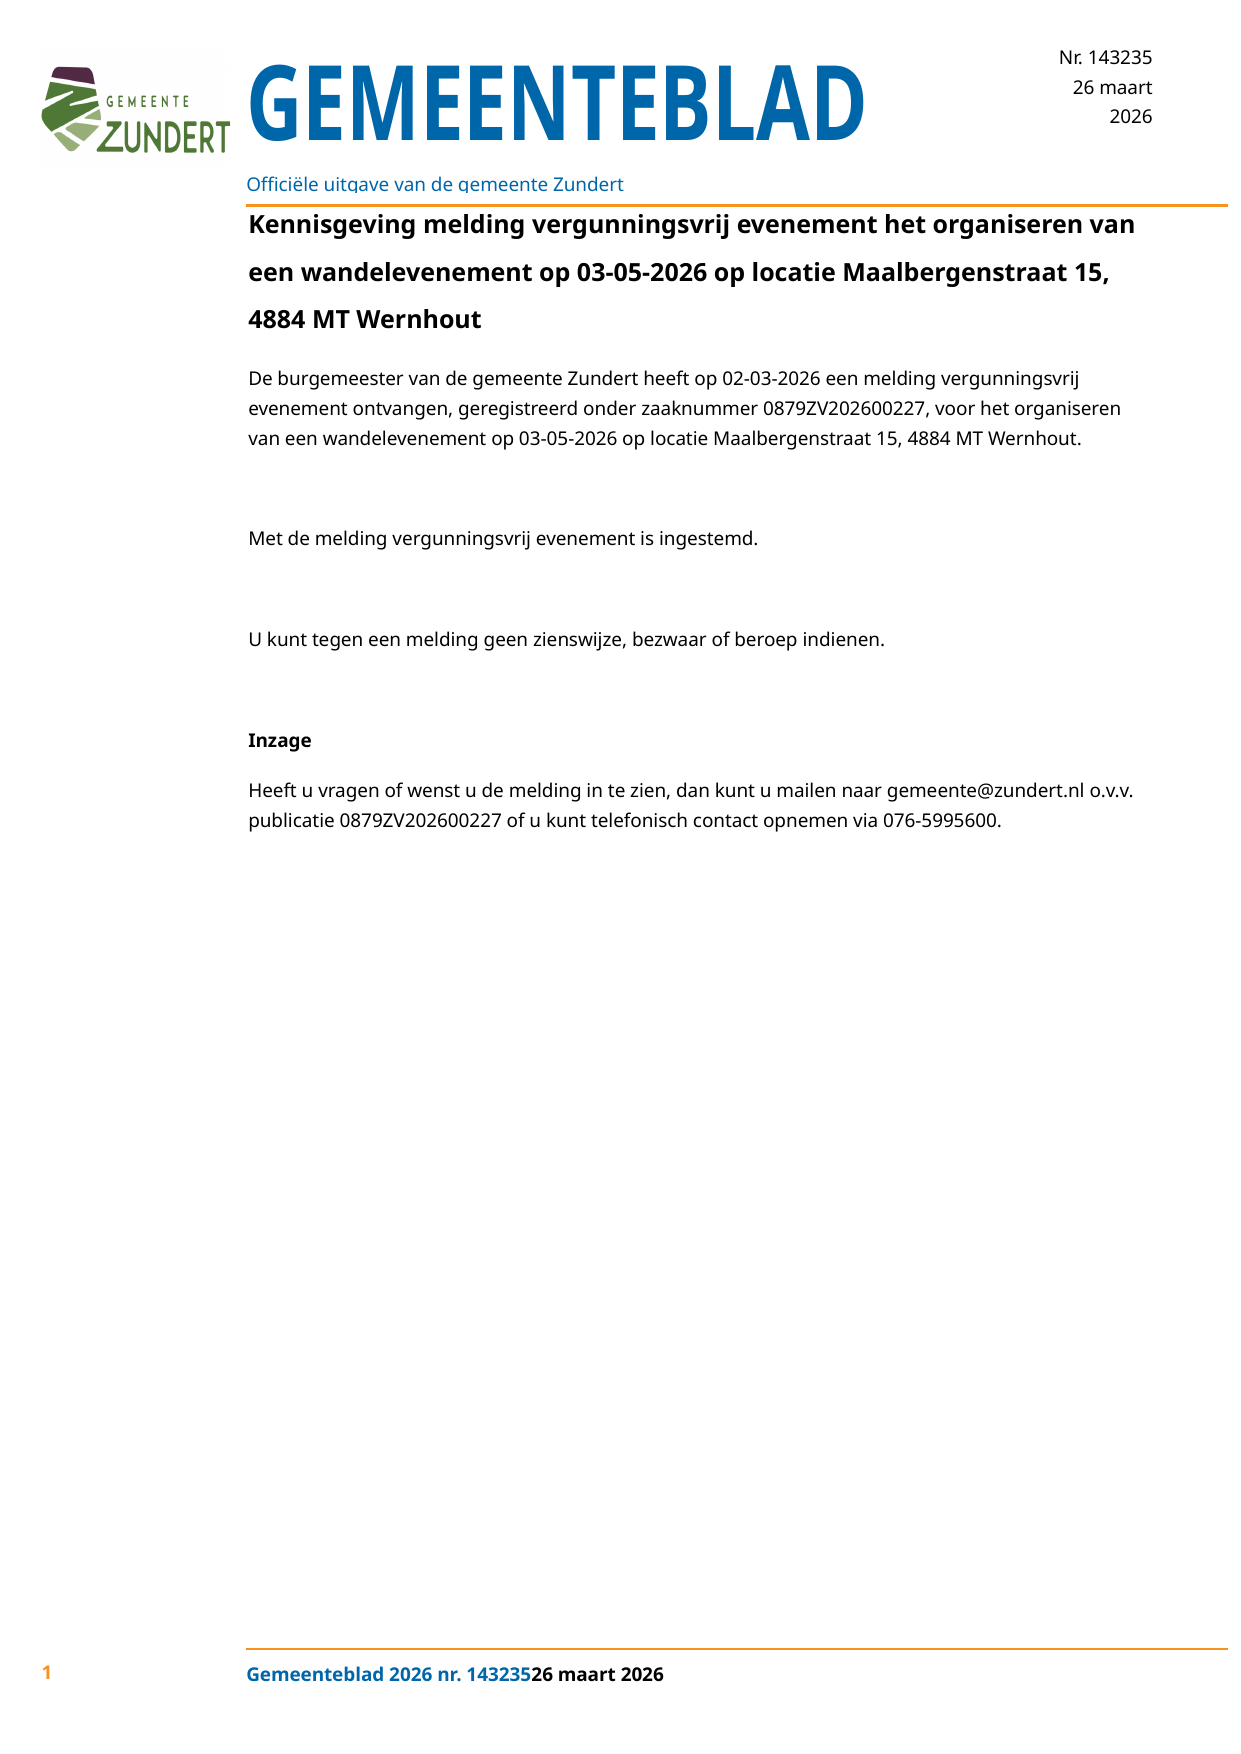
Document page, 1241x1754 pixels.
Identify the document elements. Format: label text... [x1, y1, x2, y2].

picture [41, 47, 231, 172]
text De burgemeester van de gemeente Zundert heeft op 02-03-2026 een melding vergunningsvrij evenement ontvangen, geregistreerd onder zaaknummer 0879ZV202600227, voor het organiseren van een wandelevenement op 03-05-2026 op locatie Maalbergenstraat 15, 4884 MT Wernhout. [248, 366, 1152, 450]
text Inzage [248, 727, 1152, 753]
text Met de melding vergunningsvrij evenement is ingestemd. [248, 526, 1152, 551]
text Kennisgeving melding vergunningsvrij evenement het organiseren van een wandelevenement op 03-05-2026 op locatie Maalbergenstraat 15, 4884 MT Wernhout [248, 207, 1152, 336]
text Heeft u vragen of wenst u de melding in te zien, dan kunt u mailen naar gemeente@zundert.nl o.v.v. publicatie 0879ZV202600227 of u kunt telefonisch contact opnemen via 076-5995600. [248, 778, 1152, 833]
text U kunt tegen een melding geen zienswijze, bezwaar of beroep indienen. [248, 626, 1152, 652]
